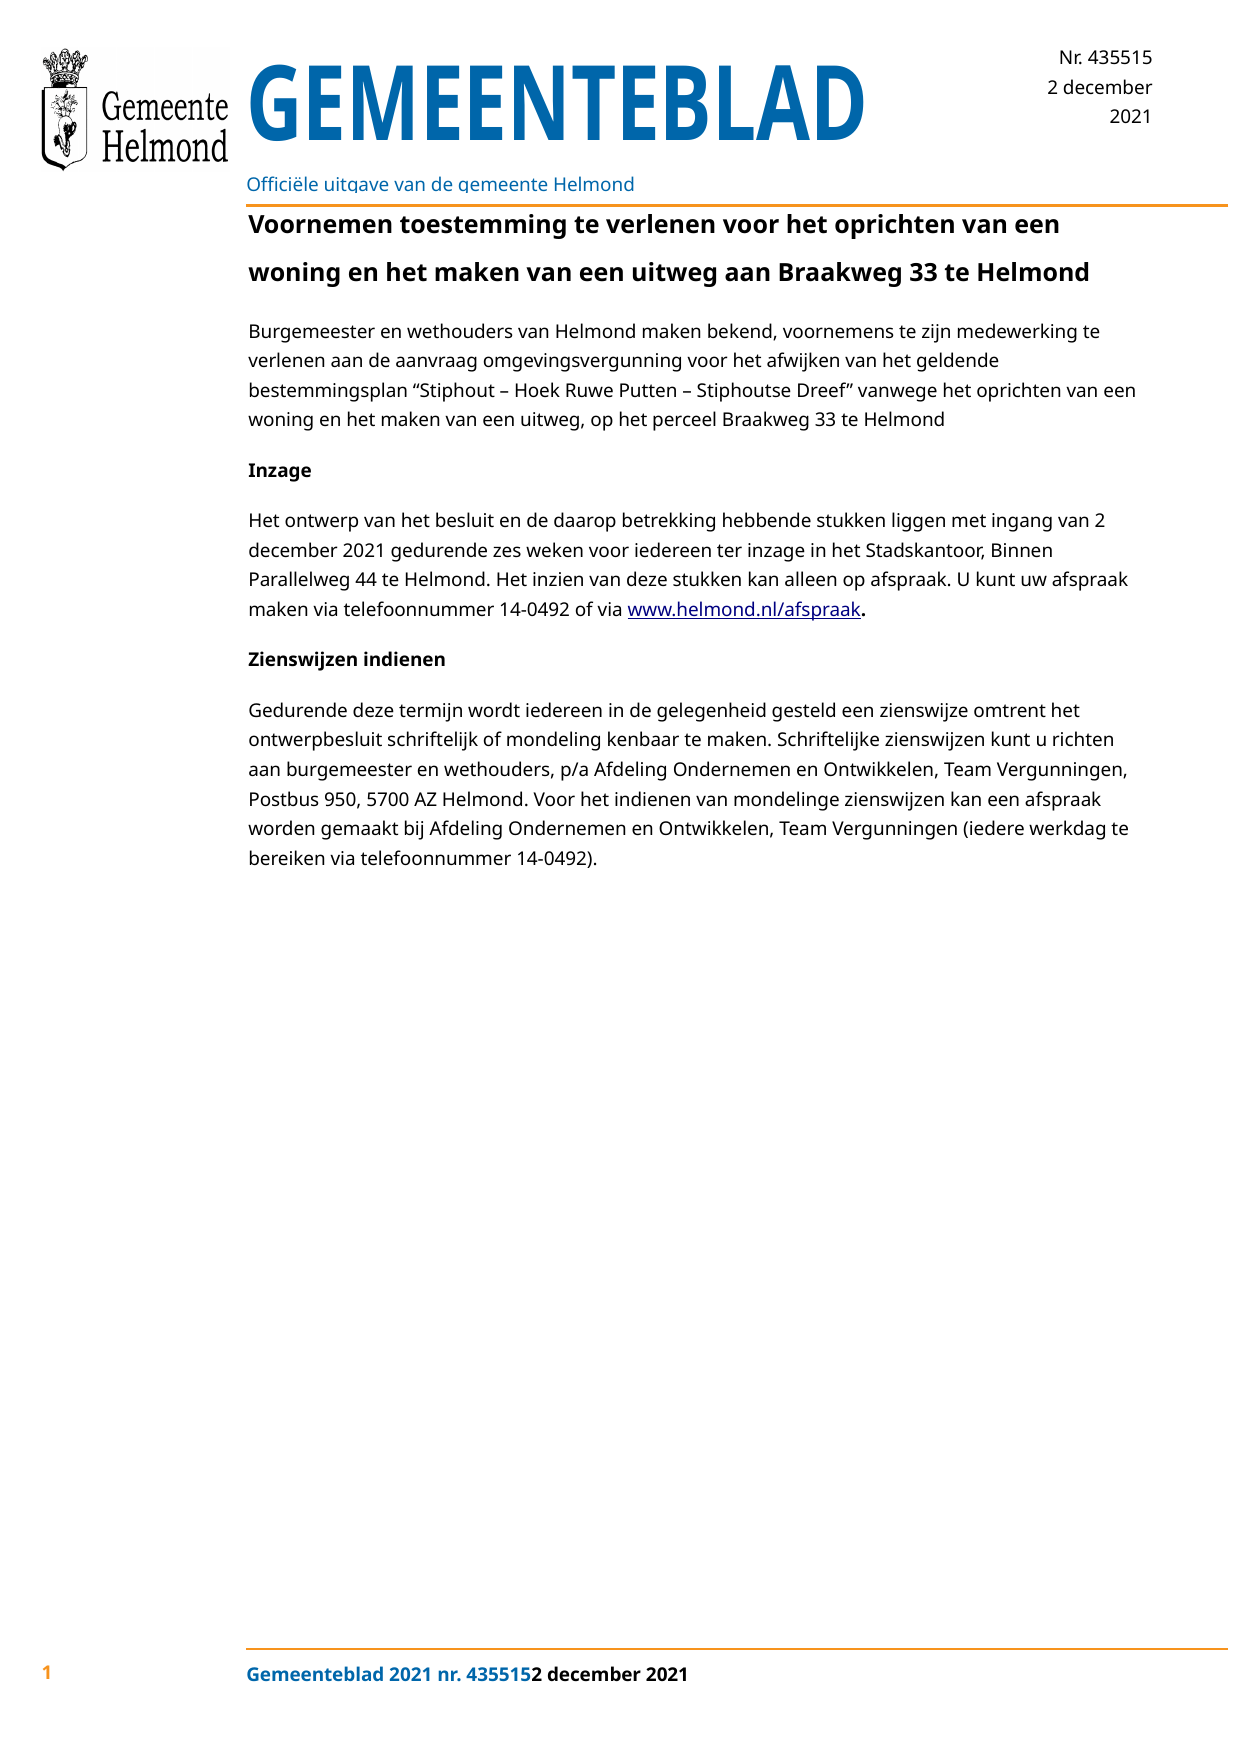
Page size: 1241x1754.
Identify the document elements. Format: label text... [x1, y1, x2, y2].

text Burgemeester en wethouders van Helmond maken bekend, voornemens te zijn medewerking te verlenen aan de aanvraag omgevingsvergunning voor het afwijken van het geldende bestemmingsplan “Stiphout – Hoek Ruwe Putten – Stiphoutse Dreef” vanwege het oprichten van een woning en het maken van een uitweg, op het perceel Braakweg 33 te Helmond [248, 318, 1152, 432]
text Gedurende deze termijn wordt iedereen in de gelegenheid gesteld een zienswijze omtrent het ontwerpbesluit schriftelijk of mondeling kenbaar te maken. Schriftelijke zienswijzen kunt u richten aan burgemeester en wethouders, p/a Afdeling Ondernemen en Ontwikkelen, Team Vergunningen, Postbus 950, 5700 AZ Helmond. Voor het indienen van mondelinge zienswijzen kan een afspraak worden gemaakt bij Afdeling Ondernemen en Ontwikkelen, Team Vergunningen (iedere werkdag te bereiken via telefoonnummer 14-0492). [248, 697, 1152, 871]
text Zienswijzen indienen [248, 647, 1152, 672]
picture [41, 47, 231, 172]
text Voornemen toestemming te verlenen voor het oprichten van een woning en het maken van een uitweg aan Braakweg 33 te Helmond [248, 207, 1152, 288]
text Inzage [248, 457, 1152, 483]
text Het ontwerp van het besluit en de daarop betrekking hebbende stukken liggen met ingang van 2 december 2021 gedurende zes weken voor iedereen ter inzage in het Stadskantoor, Binnen Parallelweg 44 te Helmond. Het inzien van deze stukken kan alleen op afspraak. U kunt uw afspraak maken via telefoonnummer 14-0492 of via www.helmond.nl/afspraak. [248, 507, 1152, 622]
